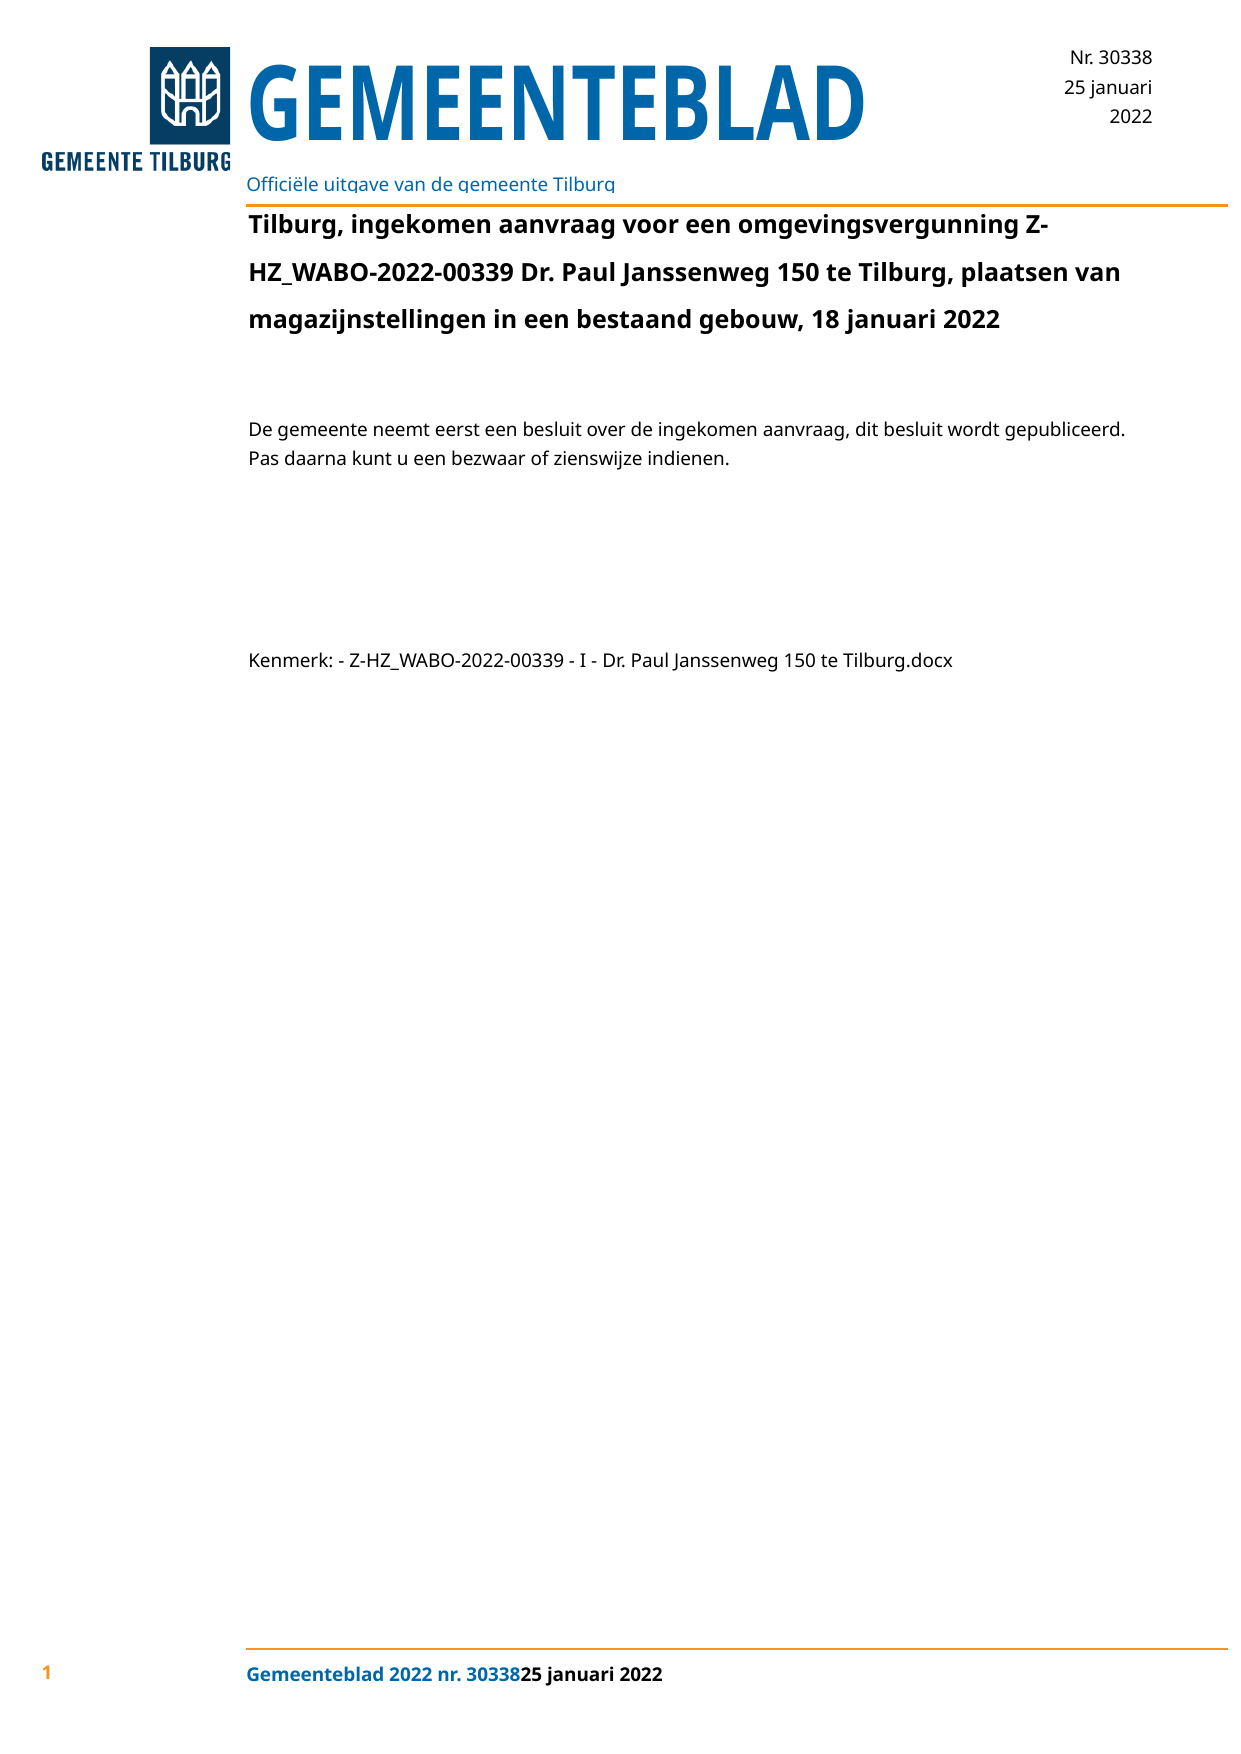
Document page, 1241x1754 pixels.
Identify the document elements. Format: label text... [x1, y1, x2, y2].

text De gemeente neemt eerst een besluit over de ingekomen aanvraag, dit besluit wordt gepubliceerd. Pas daarna kunt u een bezwaar of zienswijze indienen. [248, 416, 1152, 471]
picture [41, 47, 231, 172]
text Tilburg, ingekomen aanvraag voor een omgevingsvergunning Z-HZ_WABO-2022-00339 Dr. Paul Janssenweg 150 te Tilburg, plaatsen van magazijnstellingen in een bestaand gebouw, 18 januari 2022 [248, 207, 1152, 336]
text Kenmerk: - Z-HZ_WABO-2022-00339 - I - Dr. Paul Janssenweg 150 te Tilburg.docx [248, 647, 1152, 673]
